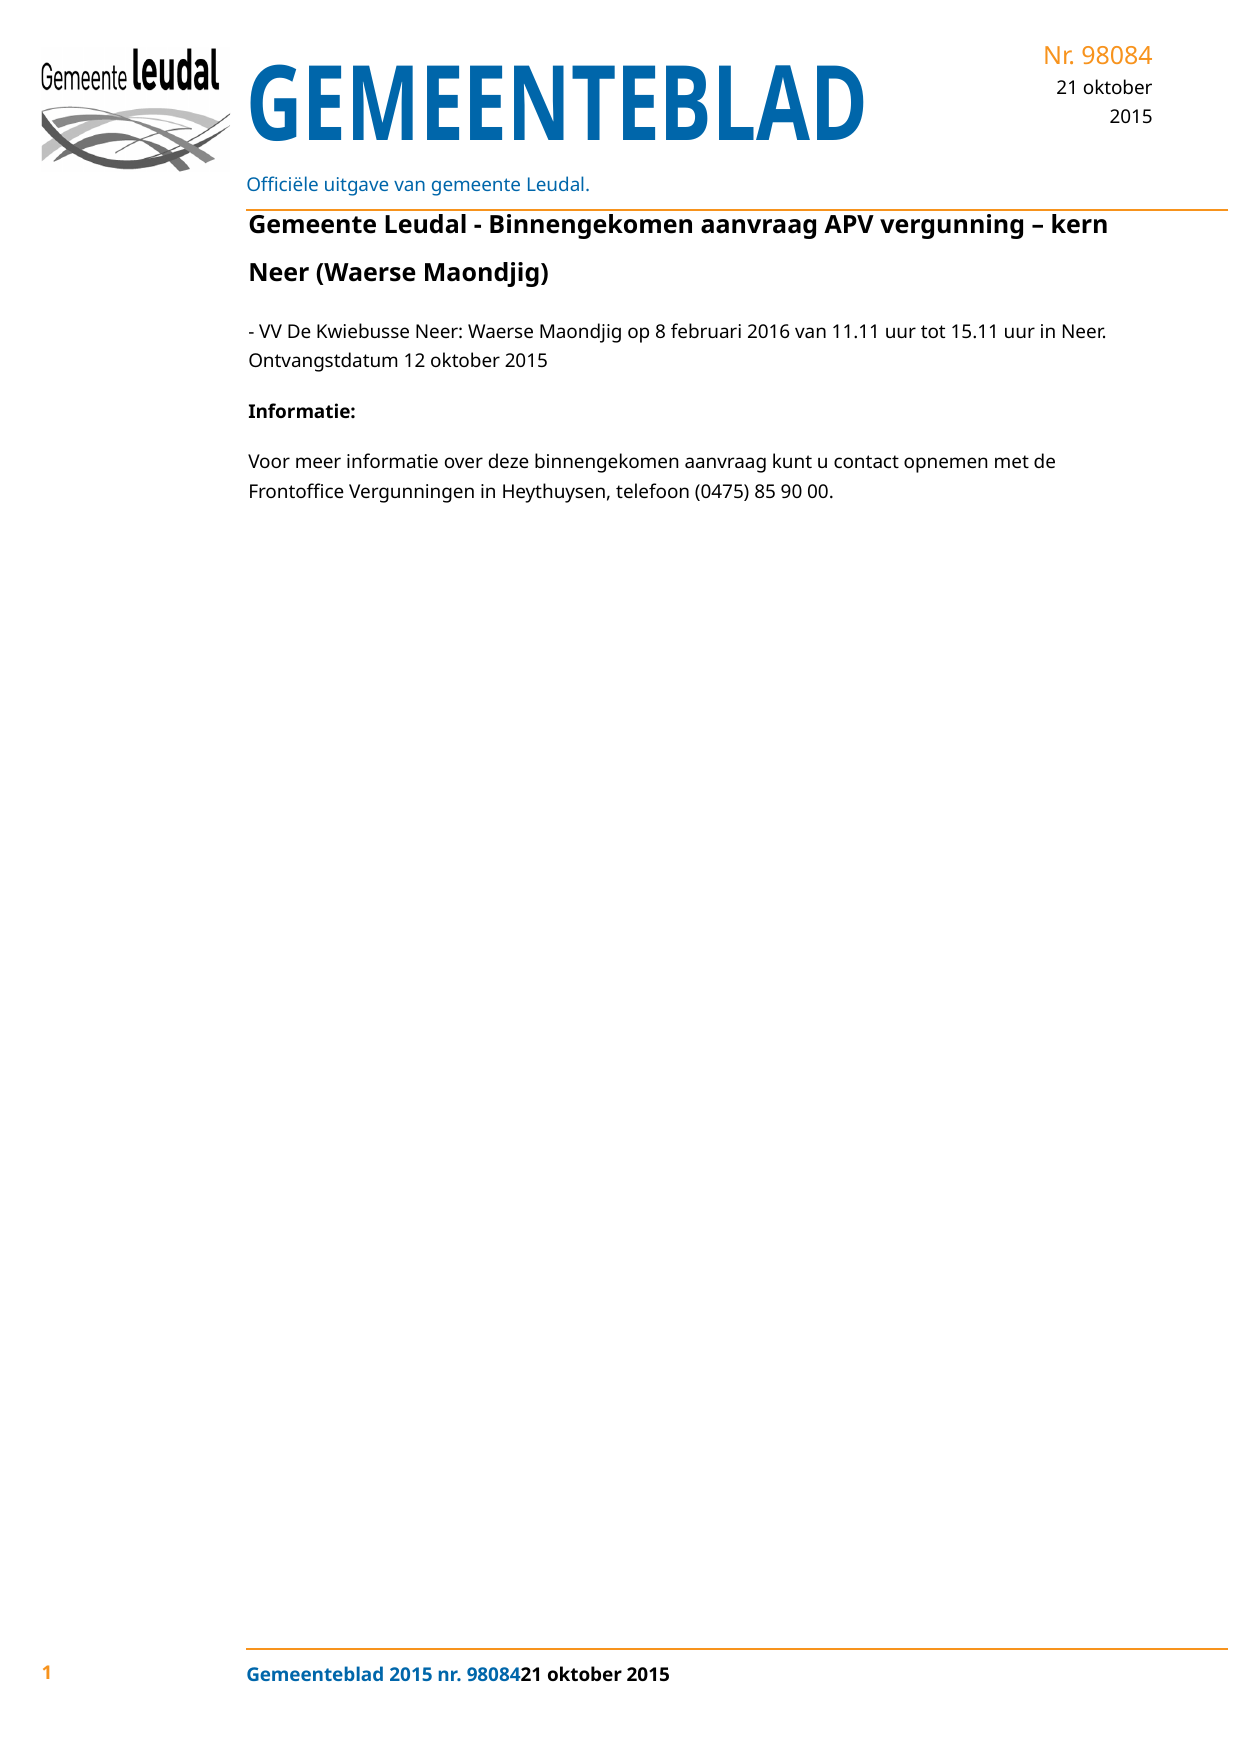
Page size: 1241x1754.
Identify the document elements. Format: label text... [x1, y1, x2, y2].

text - VV De Kwiebusse Neer: Waerse Maondjig op 8 februari 2016 van 11.11 uur tot 15.11 uur in Neer. Ontvangstdatum 12 oktober 2015 [248, 318, 1152, 373]
picture [41, 47, 231, 172]
text Informatie: [248, 398, 1152, 424]
text Gemeente Leudal - Binnengekomen aanvraag APV vergunning – kern Neer (Waerse Maondjig) [248, 211, 1152, 288]
text Voor meer informatie over deze binnengekomen aanvraag kunt u contact opnemen met de Frontoffice Vergunningen in Heythuysen, telefoon (0475) 85 90 00. [248, 448, 1152, 504]
